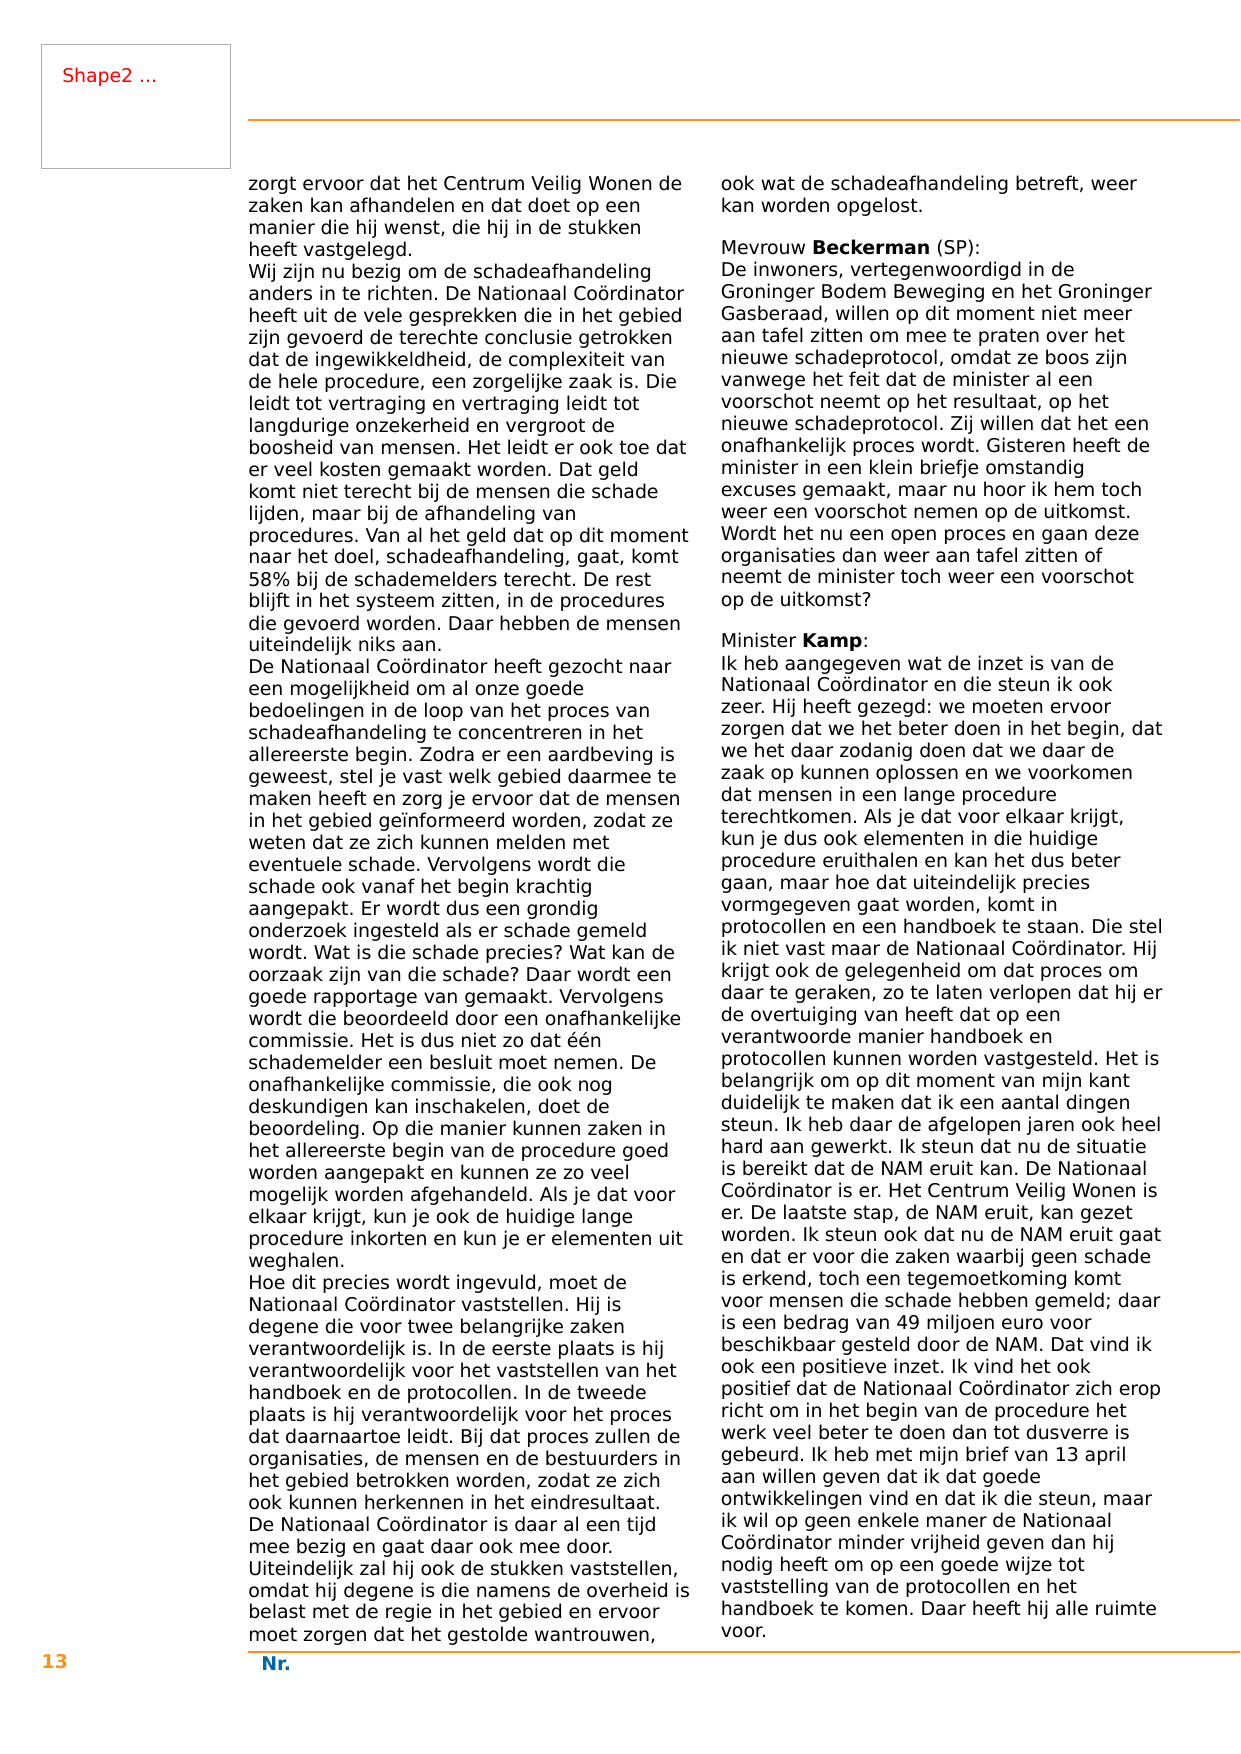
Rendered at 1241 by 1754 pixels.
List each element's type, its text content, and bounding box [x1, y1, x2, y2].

text zorgt ervoor dat het Centrum Veilig Wonen de zaken kan afhandelen en dat doet op een manier die hij wenst, die hij in de stukken heeft vastgelegd. [248, 173, 691, 261]
text Wij zijn nu bezig om de schadeafhandeling anders in te richten. De Nationaal Coördinator heeft uit de vele gesprekken die in het gebied zijn gevoerd de terechte conclusie getrokken dat de ingewikkeldheid, de complexiteit van de hele procedure, een zorgelijke zaak is. Die leidt tot vertraging en vertraging leidt tot langdurige onzekerheid en vergroot de boosheid van mensen. Het leidt er ook toe dat er veel kosten gemaakt worden. Dat geld komt niet terecht bij de mensen die schade lijden, maar bij de afhandeling van procedures. Van al het geld dat op dit moment naar het doel, schadeafhandeling, gaat, komt 58% bij de schademelders terecht. De rest blijft in het systeem zitten, in de procedures die gevoerd worden. Daar hebben de mensen uiteindelijk niks aan. [248, 261, 691, 656]
text Mevrouw Beckerman (SP): [721, 237, 1163, 259]
text Ik heb aangegeven wat de inzet is van de Nationaal Coördinator en die steun ik ook zeer. Hij heeft gezegd: we moeten ervoor zorgen dat we het beter doen in het begin, dat we het daar zodanig doen dat we daar de zaak op kunnen oplossen en we voorkomen dat mensen in een lange procedure terechtkomen. Als je dat voor elkaar krijgt, kun je dus ook elementen in die huidige procedure eruithalen en kan het dus beter gaan, maar hoe dat uiteindelijk precies vormgegeven gaat worden, komt in protocollen en een handboek te staan. Die stel ik niet vast maar de Nationaal Coördinator. Hij krijgt ook de gelegenheid om dat proces om daar te geraken, zo te laten verlopen dat hij er de overtuiging van heeft dat op een verantwoorde manier handboek en protocollen kunnen worden vastgesteld. Het is belangrijk om op dit moment van mijn kant duidelijk te maken dat ik een aantal dingen steun. Ik heb daar de afgelopen jaren ook heel hard aan gewerkt. Ik steun dat nu de situatie is bereikt dat de NAM eruit kan. De Nationaal Coördinator is er. Het Centrum Veilig Wonen is er. De laatste stap, de NAM eruit, kan gezet worden. Ik steun ook dat nu de NAM eruit gaat en dat er voor die zaken waarbij geen schade is erkend, toch een tegemoetkoming komt voor mensen die schade hebben gemeld; daar is een bedrag van 49 miljoen euro voor beschikbaar gesteld door de NAM. Dat vind ik ook een positieve inzet. Ik vind het ook positief dat de Nationaal Coördinator zich erop richt om in het begin van de procedure het werk veel beter te doen dan tot dusverre is gebeurd. Ik heb met mijn brief van 13 april aan willen geven dat ik dat goede ontwikkelingen vind en dat ik die steun, maar ik wil op geen enkele maner de Nationaal Coördinator minder vrijheid geven dan hij nodig heeft om op een goede wijze tot vaststelling van de protocollen en het handboek te komen. Daar heeft hij alle ruimte voor. [721, 652, 1163, 1641]
text Hoe dit precies wordt ingevuld, moet de Nationaal Coördinator vaststellen. Hij is degene die voor twee belangrijke zaken verantwoordelijk is. In de eerste plaats is hij verantwoordelijk voor het vaststellen van het handboek en de protocollen. In de tweede plaats is hij verantwoordelijk voor het proces dat daarnaartoe leidt. Bij dat proces zullen de organisaties, de mensen en de bestuurders in het gebied betrokken worden, zodat ze zich ook kunnen herkennen in het eindresultaat. De Nationaal Coördinator is daar al een tijd mee bezig en gaat daar ook mee door. Uiteindelijk zal hij ook de stukken vaststellen, omdat hij degene is die namens de overheid is belast met de regie in het gebied en ervoor moet zorgen dat het gestolde wantrouwen, [248, 1272, 691, 1645]
text Minister Kamp: [721, 630, 1163, 652]
text De inwoners, vertegenwoordigd in de Groninger Bodem Beweging en het Groninger Gasberaad, willen op dit moment niet meer aan tafel zitten om mee te praten over het nieuwe schadeprotocol, omdat ze boos zijn vanwege het feit dat de minister al een voorschot neemt op het resultaat, op het nieuwe schadeprotocol. Zij willen dat het een onafhankelijk proces wordt. Gisteren heeft de minister in een klein briefje omstandig excuses gemaakt, maar nu hoor ik hem toch weer een voorschot nemen op de uitkomst. Wordt het nu een open proces en gaan deze organisaties dan weer aan tafel zitten of neemt de minister toch weer een voorschot op de uitkomst? [721, 259, 1163, 610]
text De Nationaal Coördinator heeft gezocht naar een mogelijkheid om al onze goede bedoelingen in de loop van het proces van schadeafhandeling te concentreren in het allereerste begin. Zodra er een aardbeving is geweest, stel je vast welk gebied daarmee te maken heeft en zorg je ervoor dat de mensen in het gebied geïnformeerd worden, zodat ze weten dat ze zich kunnen melden met eventuele schade. Vervolgens wordt die schade ook vanaf het begin krachtig aangepakt. Er wordt dus een grondig onderzoek ingesteld als er schade gemeld wordt. Wat is die schade precies? Wat kan de oorzaak zijn van die schade? Daar wordt een goede rapportage van gemaakt. Vervolgens wordt die beoordeeld door een onafhankelijke commissie. Het is dus niet zo dat één schademelder een besluit moet nemen. De onafhankelijke commissie, die ook nog deskundigen kan inschakelen, doet de beoordeling. Op die manier kunnen zaken in het allereerste begin van de procedure goed worden aangepakt en kunnen ze zo veel mogelijk worden afgehandeld. Als je dat voor elkaar krijgt, kun je ook de huidige lange procedure inkorten en kun je er elementen uit weghalen. [248, 656, 691, 1272]
text ook wat de schadeafhandeling betreft, weer kan worden opgelost. [721, 173, 1163, 217]
